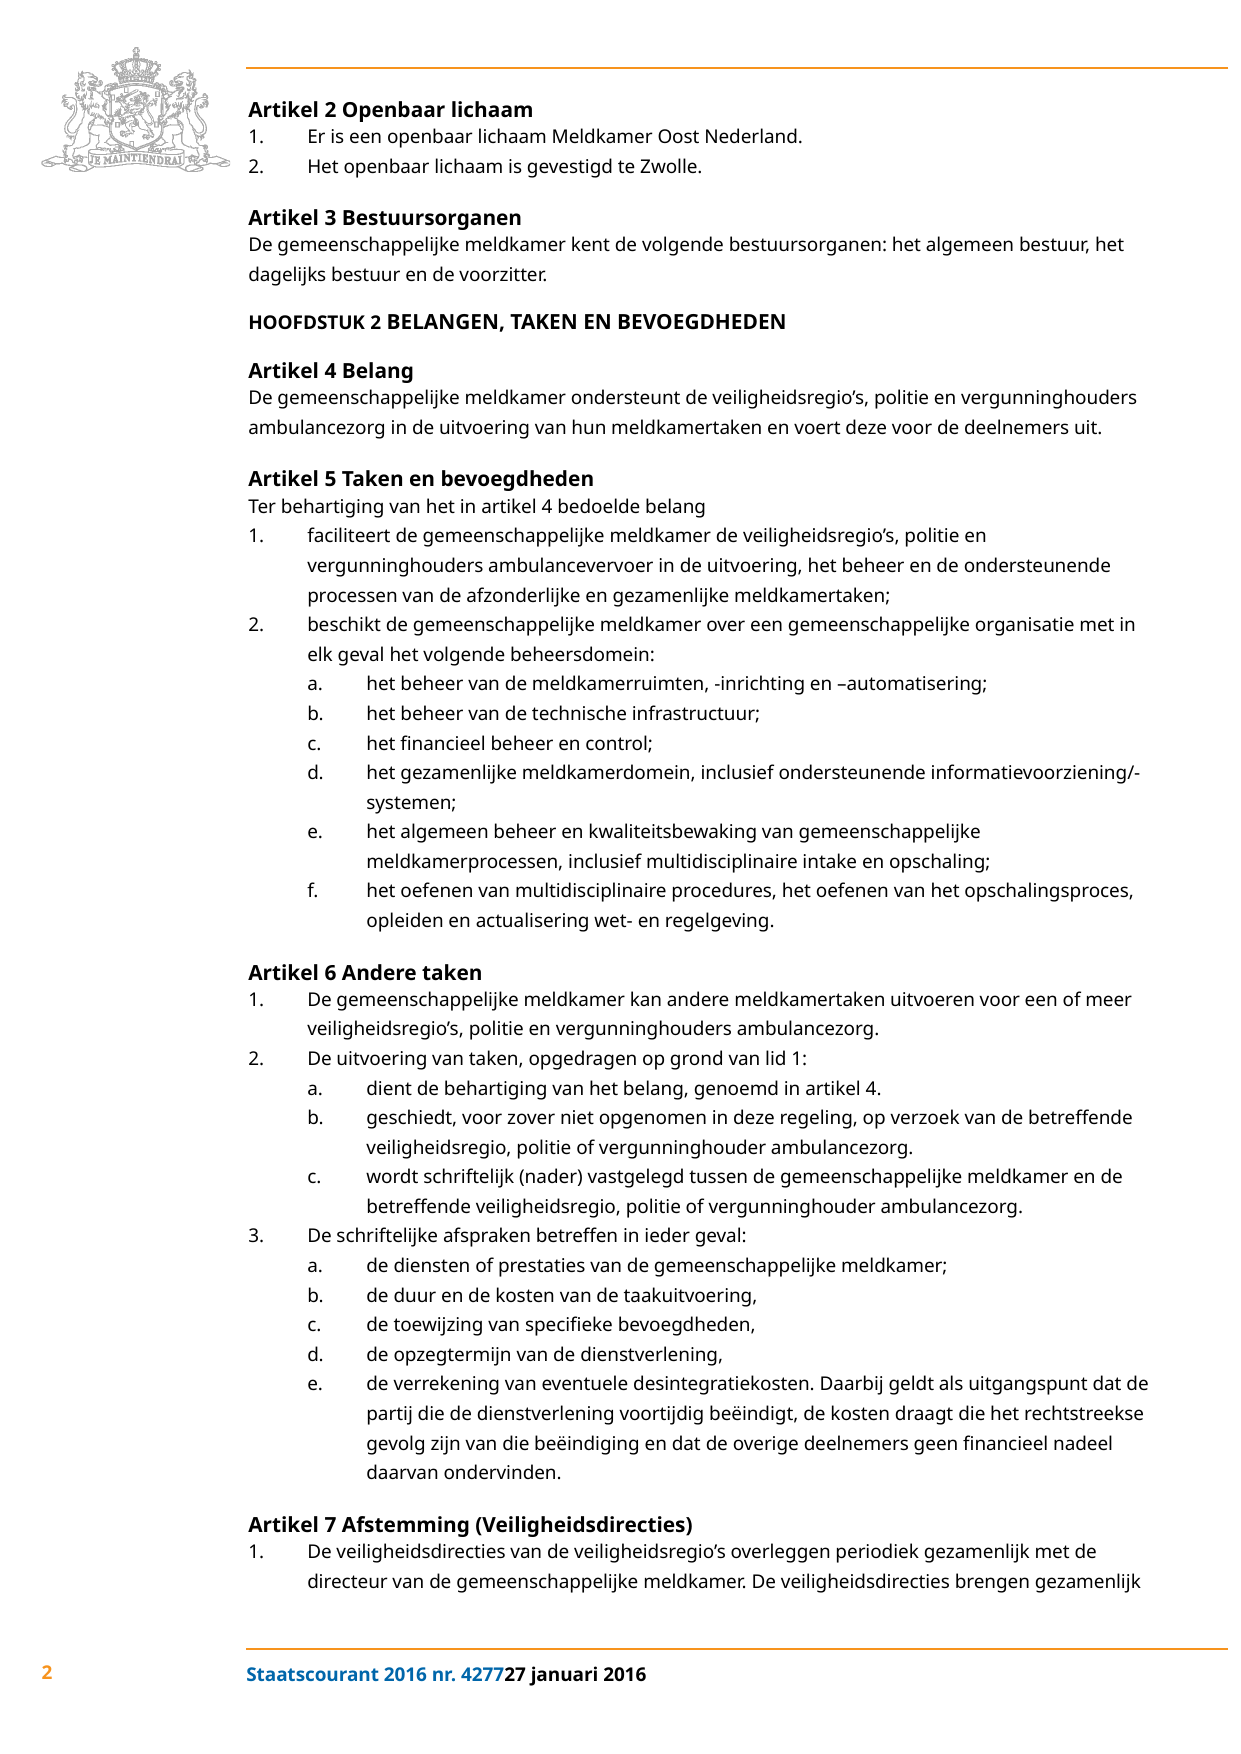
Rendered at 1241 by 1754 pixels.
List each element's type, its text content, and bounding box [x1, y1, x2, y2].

list De gemeenschappelijke meldkamer kan andere meldkamertaken uitvoeren voor een of meer veiligheidsregio’s, politie en vergunninghouders ambulancezorg. [248, 986, 1152, 1041]
list de toewijzing van specifieke bevoegdheden, [307, 1311, 1152, 1337]
list de verrekening van eventuele desintegratiekosten. Daarbij geldt als uitgangspunt dat de partij die de dienstverlening voortijdig beëindigt, de kosten draagt die het rechtstreekse gevolg zijn van die beëindiging en dat de overige deelnemers geen financieel nadeel daarvan ondervinden. [307, 1371, 1152, 1485]
list faciliteert de gemeenschappelijke meldkamer de veiligheidsregio’s, politie en vergunninghouders ambulancevervoer in de uitvoering, het beheer en de ondersteunende processen van de afzonderlijke en gezamenlijke meldkamertaken; [248, 523, 1152, 607]
list het oefenen van multidisciplinaire procedures, het oefenen van het opschalingsproces, opleiden en actualisering wet- en regelgeving. [307, 878, 1152, 933]
list wordt schriftelijk (nader) vastgelegd tussen de gemeenschappelijke meldkamer en de betreffende veiligheidsregio, politie of vergunninghouder ambulancezorg. [307, 1163, 1152, 1219]
list de diensten of prestaties van de gemeenschappelijke meldkamer; [307, 1252, 1152, 1278]
list De veiligheidsdirecties van de veiligheidsregio’s overleggen periodiek gezamenlijk met de directeur van de gemeenschappelijke meldkamer. De veiligheidsdirecties brengen gezamenlijk [248, 1538, 1152, 1593]
text De gemeenschappelijke meldkamer ondersteunt de veiligheidsregio’s, politie en vergunninghouders ambulancezorg in de uitvoering van hun meldkamertaken en voert deze voor de deelnemers uit. [248, 384, 1152, 440]
text HOOFDSTUK 2 BELANGEN, TAKEN EN BEVOEGDHEDEN [248, 307, 1152, 335]
text De gemeenschappelijke meldkamer kent de volgende bestuursorganen: het algemeen bestuur, het dagelijks bestuur en de voorzitter. [248, 232, 1152, 287]
list beschikt de gemeenschappelijke meldkamer over een gemeenschappelijke organisatie met in elk geval het volgende beheersdomein: [248, 611, 1152, 667]
text Artikel 2 Openbaar lichaam [248, 95, 1152, 123]
list geschiedt, voor zover niet opgenomen in deze regeling, op verzoek van de betreffende veiligheidsregio, politie of vergunninghouder ambulancezorg. [307, 1104, 1152, 1160]
list De uitvoering van taken, opgedragen op grond van lid 1: [248, 1045, 1152, 1071]
list het financieel beheer en control; [307, 730, 1152, 755]
text Artikel 6 Andere taken [248, 958, 1152, 986]
text Artikel 3 Bestuursorganen [248, 203, 1152, 232]
list de duur en de kosten van de taakuitvoering, [307, 1282, 1152, 1308]
picture [41, 47, 231, 172]
list de opzegtermijn van de dienstverlening, [307, 1341, 1152, 1367]
list het beheer van de meldkamerruimten, -inrichting en –automatisering; [307, 671, 1152, 696]
text Artikel 4 Belang [248, 356, 1152, 384]
list De schriftelijke afspraken betreffen in ieder geval: [248, 1223, 1152, 1248]
text Artikel 5 Taken en bevoegdheden [248, 464, 1152, 493]
list Er is een openbaar lichaam Meldkamer Oost Nederland. [248, 123, 1152, 149]
list het algemeen beheer en kwaliteitsbewaking van gemeenschappelijke meldkamerprocessen, inclusief multidisciplinaire intake en opschaling; [307, 818, 1152, 874]
text Ter behartiging van het in artikel 4 bedoelde belang [248, 493, 1152, 519]
text Artikel 7 Afstemming (Veiligheidsdirecties) [248, 1510, 1152, 1538]
list het gezamenlijke meldkamerdomein, inclusief ondersteunende informatievoorziening/-systemen; [307, 759, 1152, 814]
list het beheer van de technische infrastructuur; [307, 700, 1152, 726]
list dient de behartiging van het belang, genoemd in artikel 4. [307, 1075, 1152, 1101]
list Het openbaar lichaam is gevestigd te Zwolle. [248, 153, 1152, 178]
